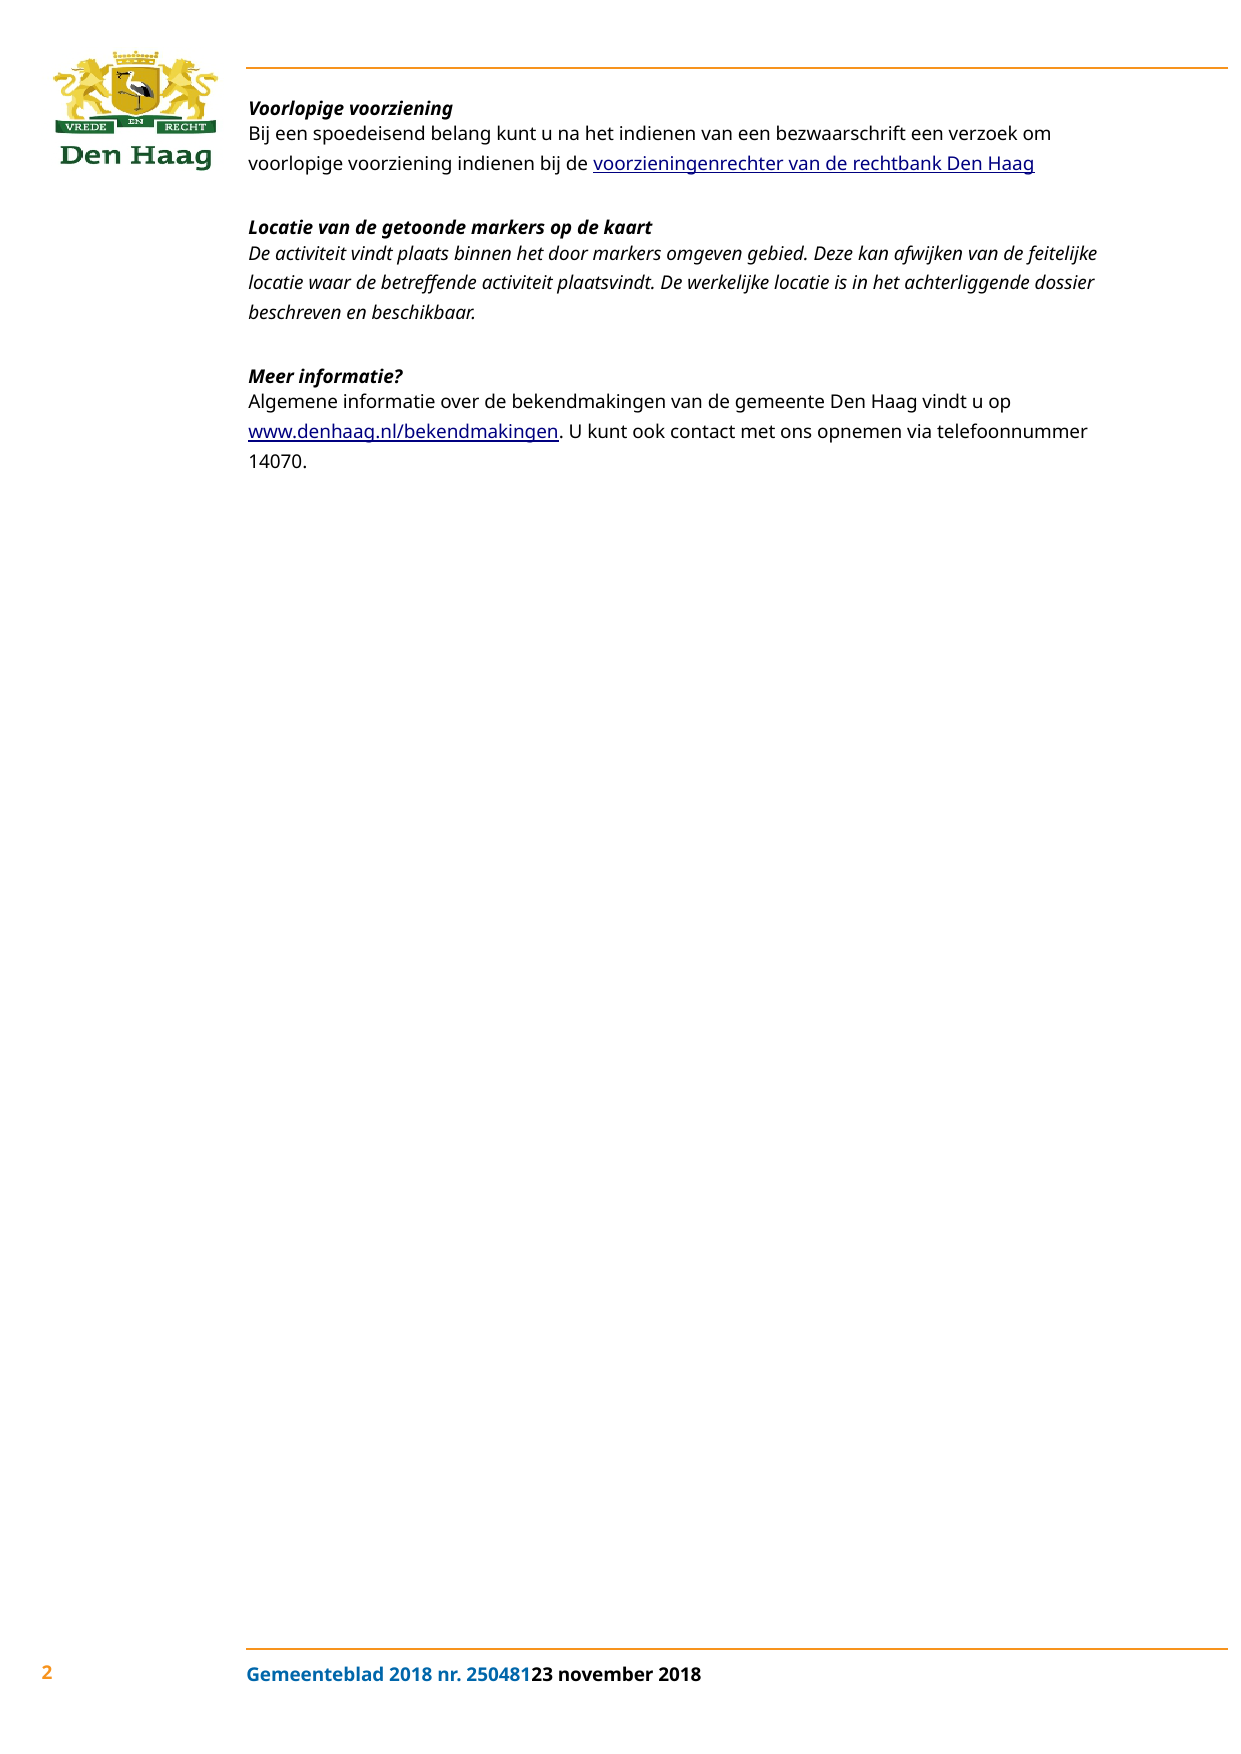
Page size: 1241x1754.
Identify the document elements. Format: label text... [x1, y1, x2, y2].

text De activiteit vindt plaats binnen het door markers omgeven gebied. Deze kan afwijken van de feitelijke locatie waar de betreffende activiteit plaatsvindt. De werkelijke locatie is in het achterliggende dossier beschreven en beschikbaar. [248, 240, 1152, 325]
text Locatie van de getoonde markers op de kaart [248, 214, 1152, 240]
text Meer informatie? [248, 363, 1152, 389]
text Bij een spoedeisend belang kunt u na het indienen van een bezwaarschrift een verzoek om voorlopige voorziening indienen bij de voorzieningenrechter van de rechtbank Den Haag [248, 121, 1152, 176]
text Algemene informatie over de bekendmakingen van de gemeente Den Haag vindt u op www.denhaag.nl/bekendmakingen. U kunt ook contact met ons opnemen via telefoonnummer 14070. [248, 389, 1152, 473]
picture [41, 47, 231, 172]
text Voorlopige voorziening [248, 95, 1152, 121]
